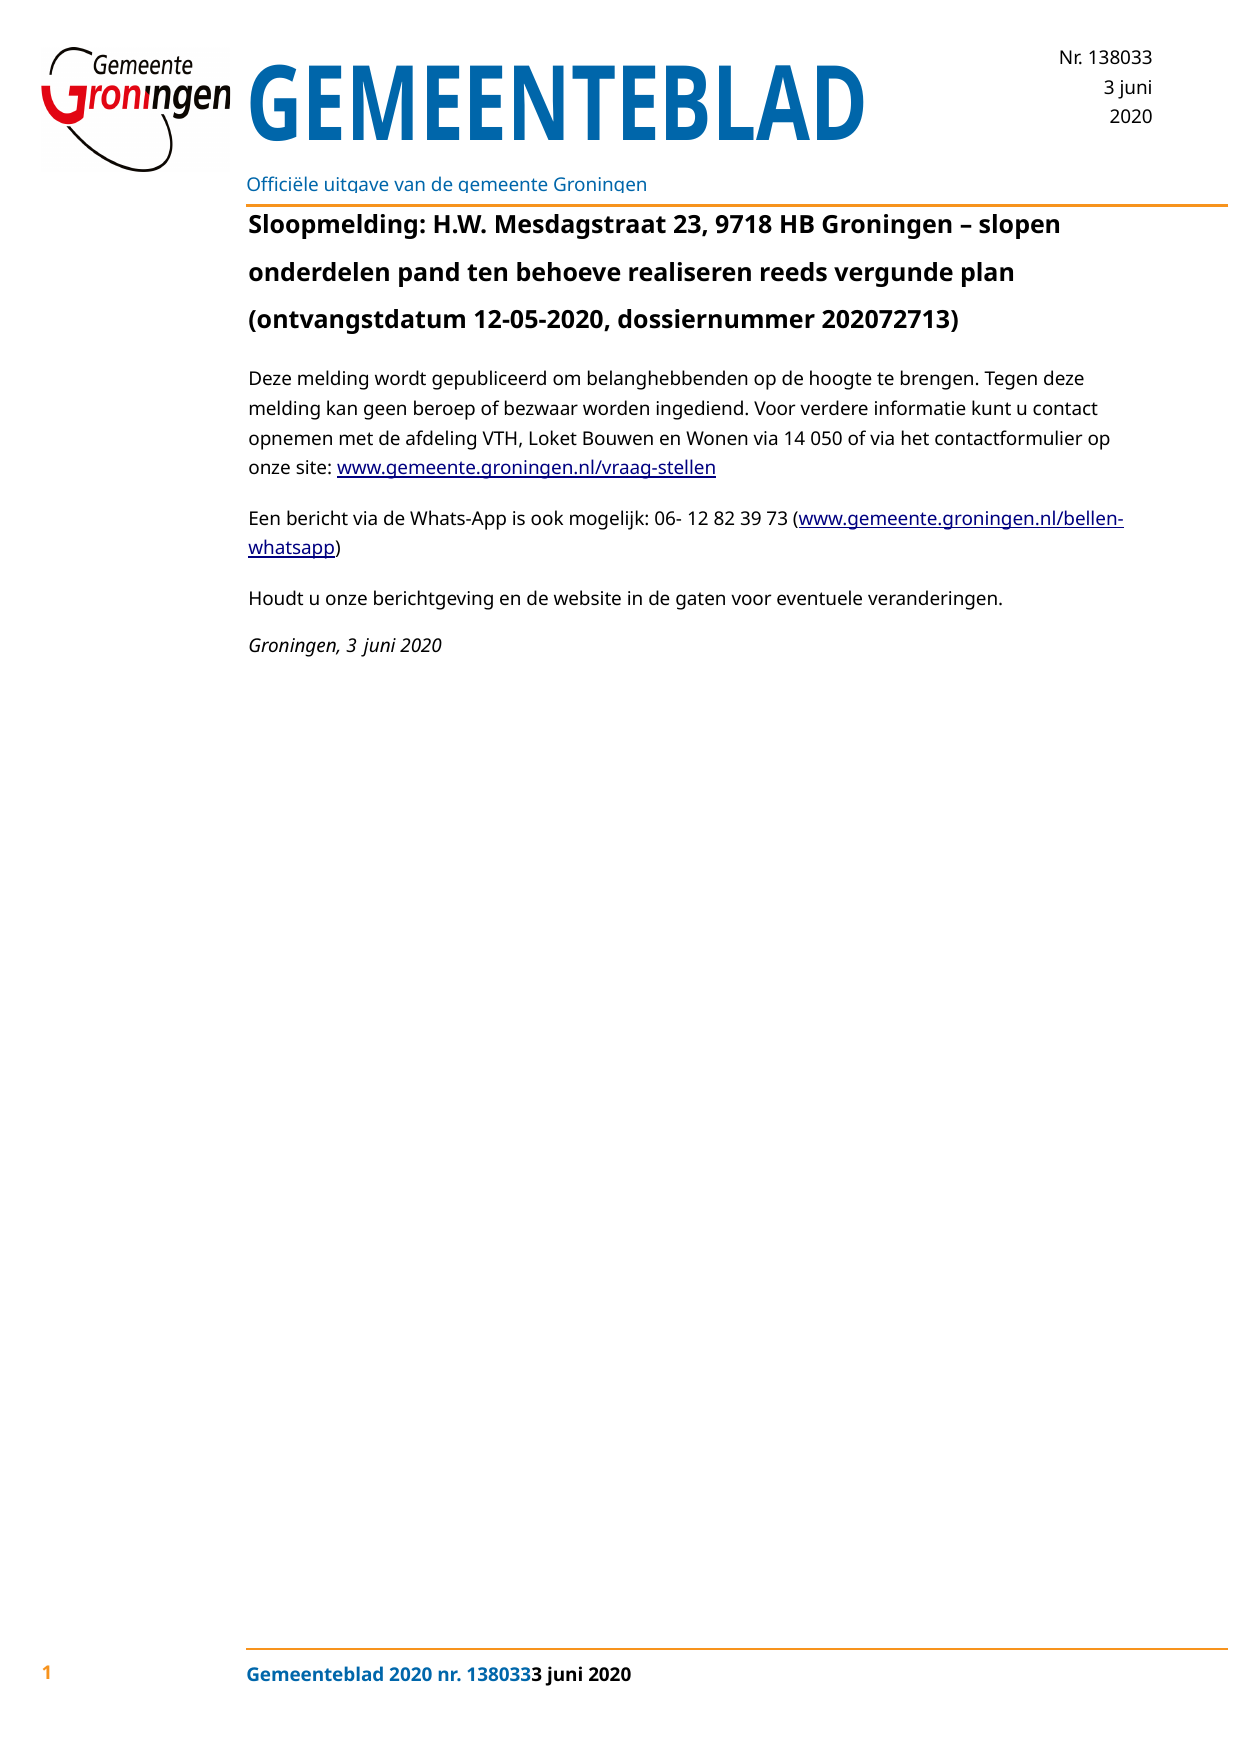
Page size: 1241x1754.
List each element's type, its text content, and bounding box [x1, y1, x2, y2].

text Groningen, 3 juni 2020 [248, 632, 1152, 658]
text Deze melding wordt gepubliceerd om belanghebbenden op de hoogte te brengen. Tegen deze melding kan geen beroep of bezwaar worden ingediend. Voor verdere informatie kunt u contact opnemen met de afdeling VTH, Loket Bouwen en Wonen via 14 050 of via het contactformulier op onze site: www.gemeente.groningen.nl/vraag-stellen [248, 366, 1152, 480]
picture [41, 47, 231, 172]
text Sloopmelding: H.W. Mesdagstraat 23, 9718 HB Groningen – slopen onderdelen pand ten behoeve realiseren reeds vergunde plan (ontvangstdatum 12-05-2020, dossiernummer 202072713) [248, 207, 1152, 336]
text Houdt u onze berichtgeving en de website in de gaten voor eventuele veranderingen. [248, 585, 1152, 610]
text Een bericht via de Whats-App is ook mogelijk: 06- 12 82 39 73 (www.gemeente.groningen.nl/bellen-whatsapp) [248, 505, 1152, 560]
